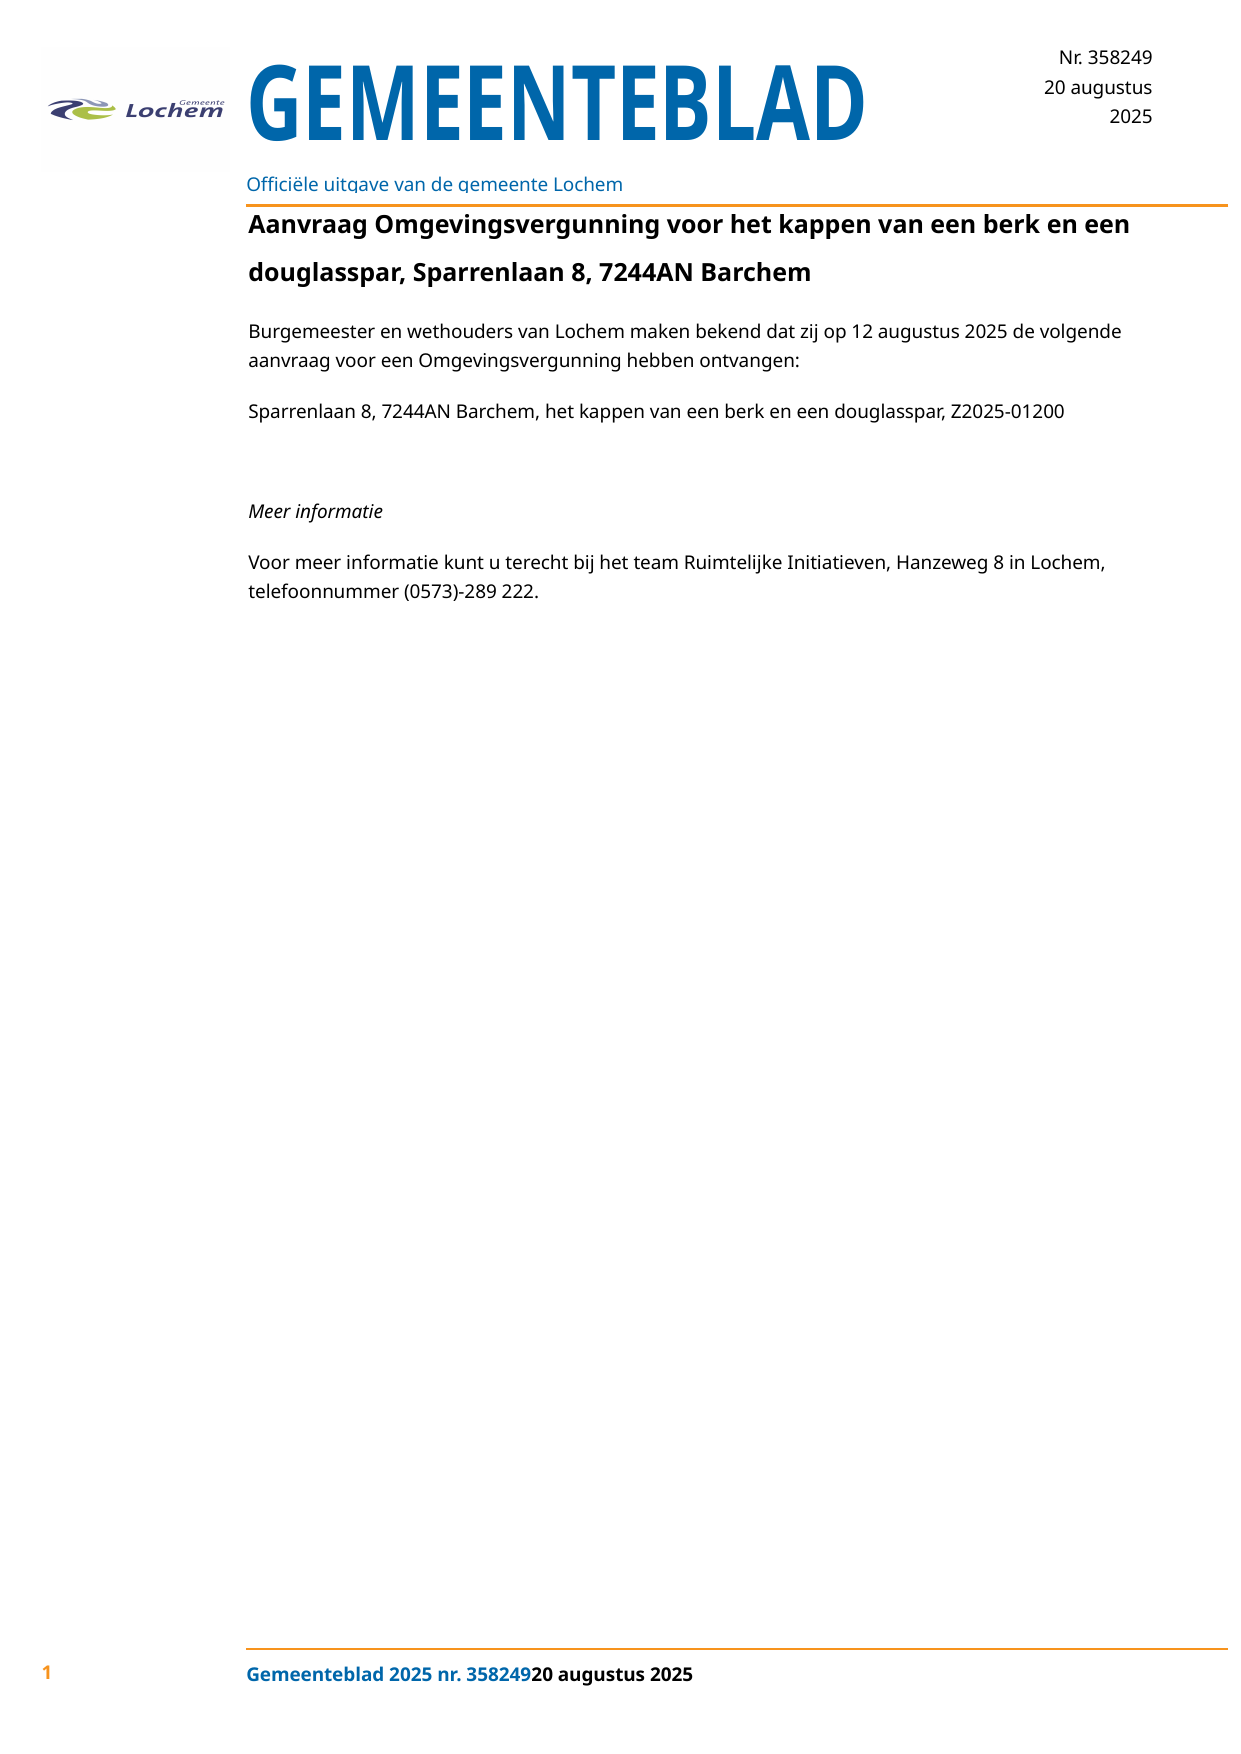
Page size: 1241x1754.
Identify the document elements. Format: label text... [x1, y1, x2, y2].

text Burgemeester en wethouders van Lochem maken bekend dat zij op 12 augustus 2025 de volgende aanvraag voor een Omgevingsvergunning hebben ontvangen: [248, 318, 1152, 373]
text Sparrenlaan 8, 7244AN Barchem, het kappen van een berk en een douglasspar, Z2025-01200 [248, 398, 1152, 424]
picture [41, 47, 231, 172]
text Meer informatie [248, 499, 1152, 524]
text Voor meer informatie kunt u terecht bij het team Ruimtelijke Initiatieven, Hanzeweg 8 in Lochem, telefoonnummer (0573)-289 222. [248, 549, 1152, 604]
text Aanvraag Omgevingsvergunning voor het kappen van een berk en een douglasspar, Sparrenlaan 8, 7244AN Barchem [248, 207, 1152, 288]
